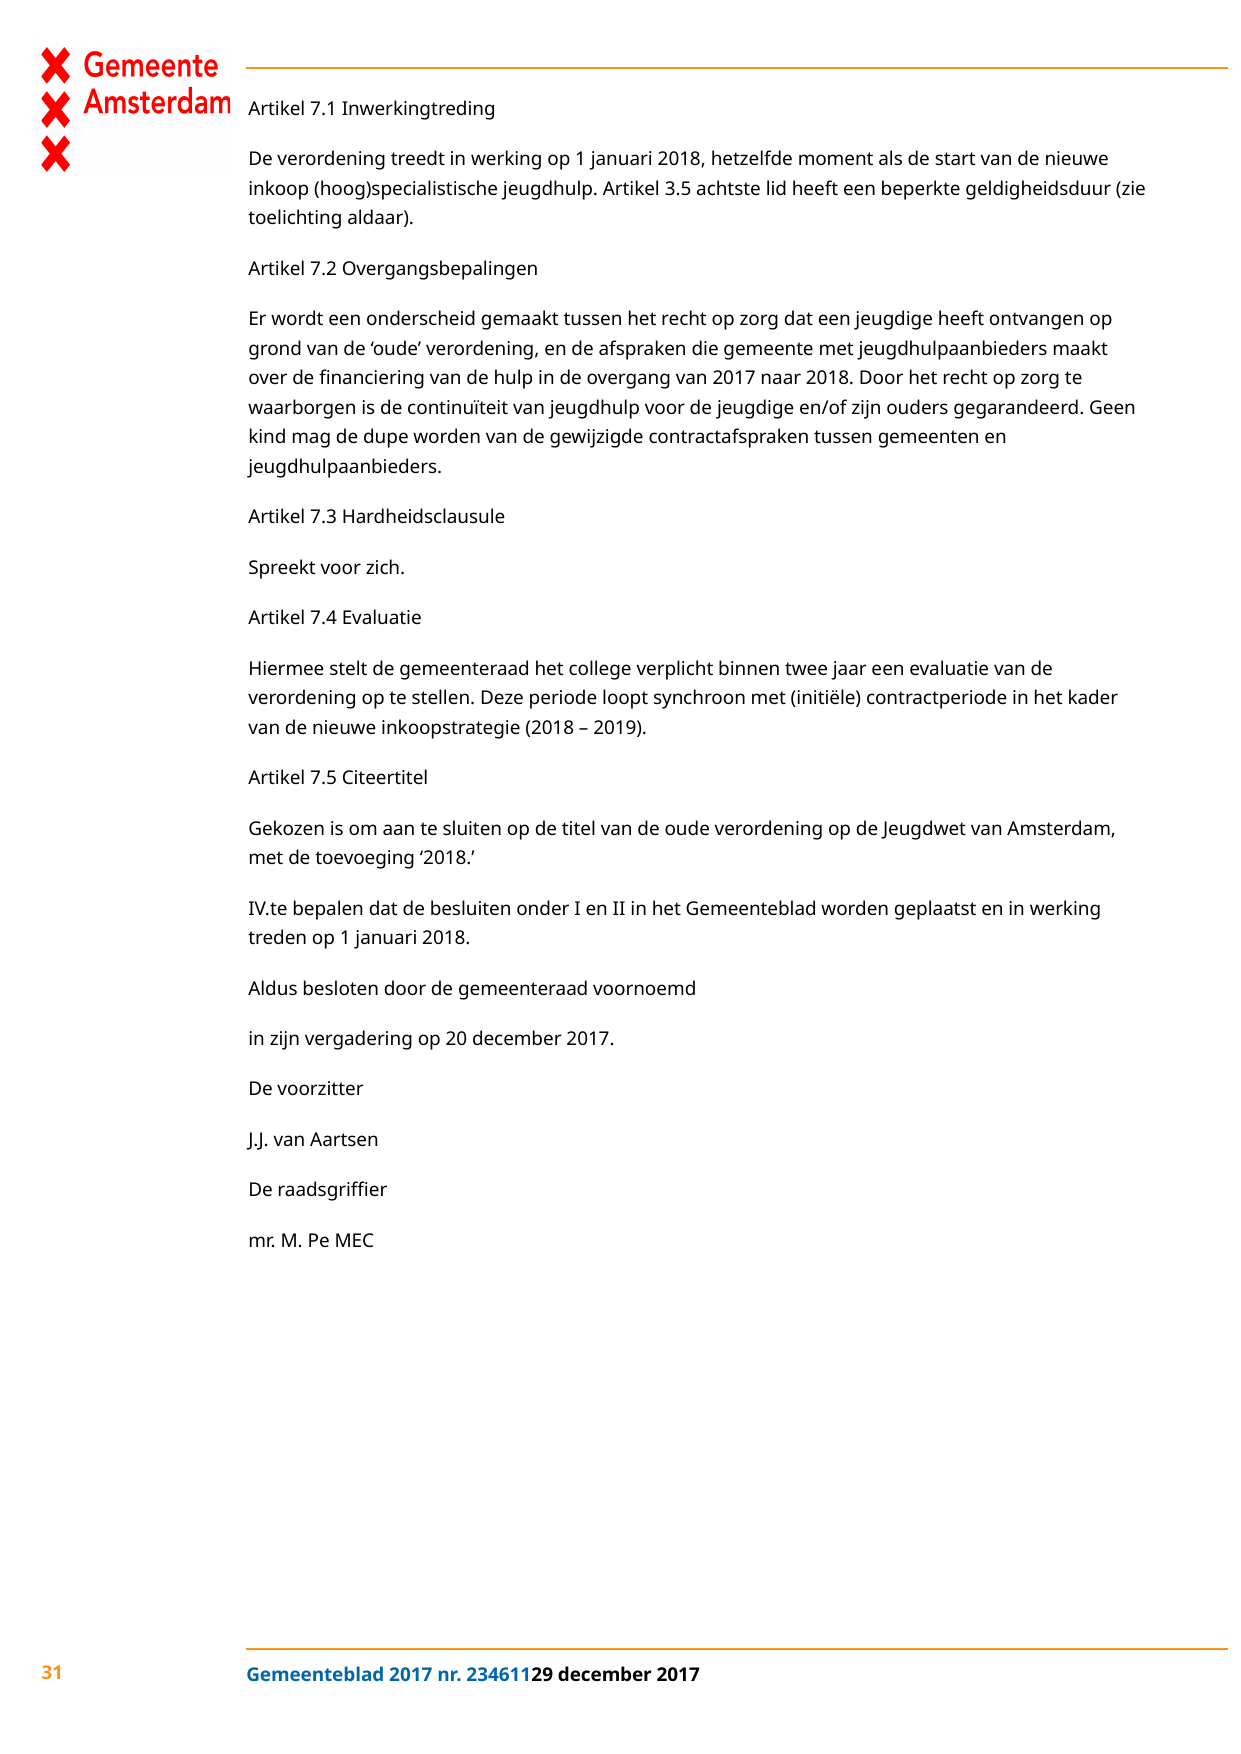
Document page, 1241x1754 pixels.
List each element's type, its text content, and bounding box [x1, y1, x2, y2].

text Artikel 7.5 Citeertitel [248, 764, 1152, 790]
text J.J. van Aartsen [248, 1126, 1152, 1152]
text Spreekt voor zich. [248, 554, 1152, 580]
text De voorzitter [248, 1076, 1152, 1101]
text Artikel 7.4 Evaluatie [248, 604, 1152, 630]
text Artikel 7.2 Overgangsbepalingen [248, 255, 1152, 281]
picture [41, 47, 231, 172]
text De raadsgriffier [248, 1176, 1152, 1202]
text Artikel 7.3 Hardheidsclausule [248, 503, 1152, 529]
text Er wordt een onderscheid gemaakt tussen het recht op zorg dat een jeugdige heeft ontvangen op grond van de ‘oude’ verordening, en de afspraken die gemeente met jeugdhulpaanbieders maakt over de financiering van de hulp in de overgang van 2017 naar 2018. Door het recht op zorg te waarborgen is de continuïteit van jeugdhulp voor de jeugdige en/of zijn ouders gegarandeerd. Geen kind mag de dupe worden van de gewijzigde contractafspraken tussen gemeenten en jeugdhulpaanbieders. [248, 305, 1152, 479]
text De verordening treedt in werking op 1 januari 2018, hetzelfde moment als de start van de nieuwe inkoop (hoog)specialistische jeugdhulp. Artikel 3.5 achtste lid heeft een beperkte geldigheidsduur (zie toelichting aldaar). [248, 145, 1152, 230]
text in zijn vergadering op 20 december 2017. [248, 1025, 1152, 1051]
text mr. M. Pe MEC [248, 1227, 1152, 1253]
text IV.te bepalen dat de besluiten onder I en II in het Gemeenteblad worden geplaatst en in werking treden op 1 januari 2018. [248, 895, 1152, 950]
text Aldus besloten door de gemeenteraad voornoemd [248, 975, 1152, 1001]
text Hiermee stelt de gemeenteraad het college verplicht binnen twee jaar een evaluatie van de verordening op te stellen. Deze periode loopt synchroon met (initiële) contractperiode in het kader van de nieuwe inkoopstrategie (2018 – 2019). [248, 655, 1152, 740]
text Artikel 7.1 Inwerkingtreding [248, 95, 1152, 121]
text Gekozen is om aan te sluiten op de titel van de oude verordening op de Jeugdwet van Amsterdam, met de toevoeging ‘2018.’ [248, 815, 1152, 870]
